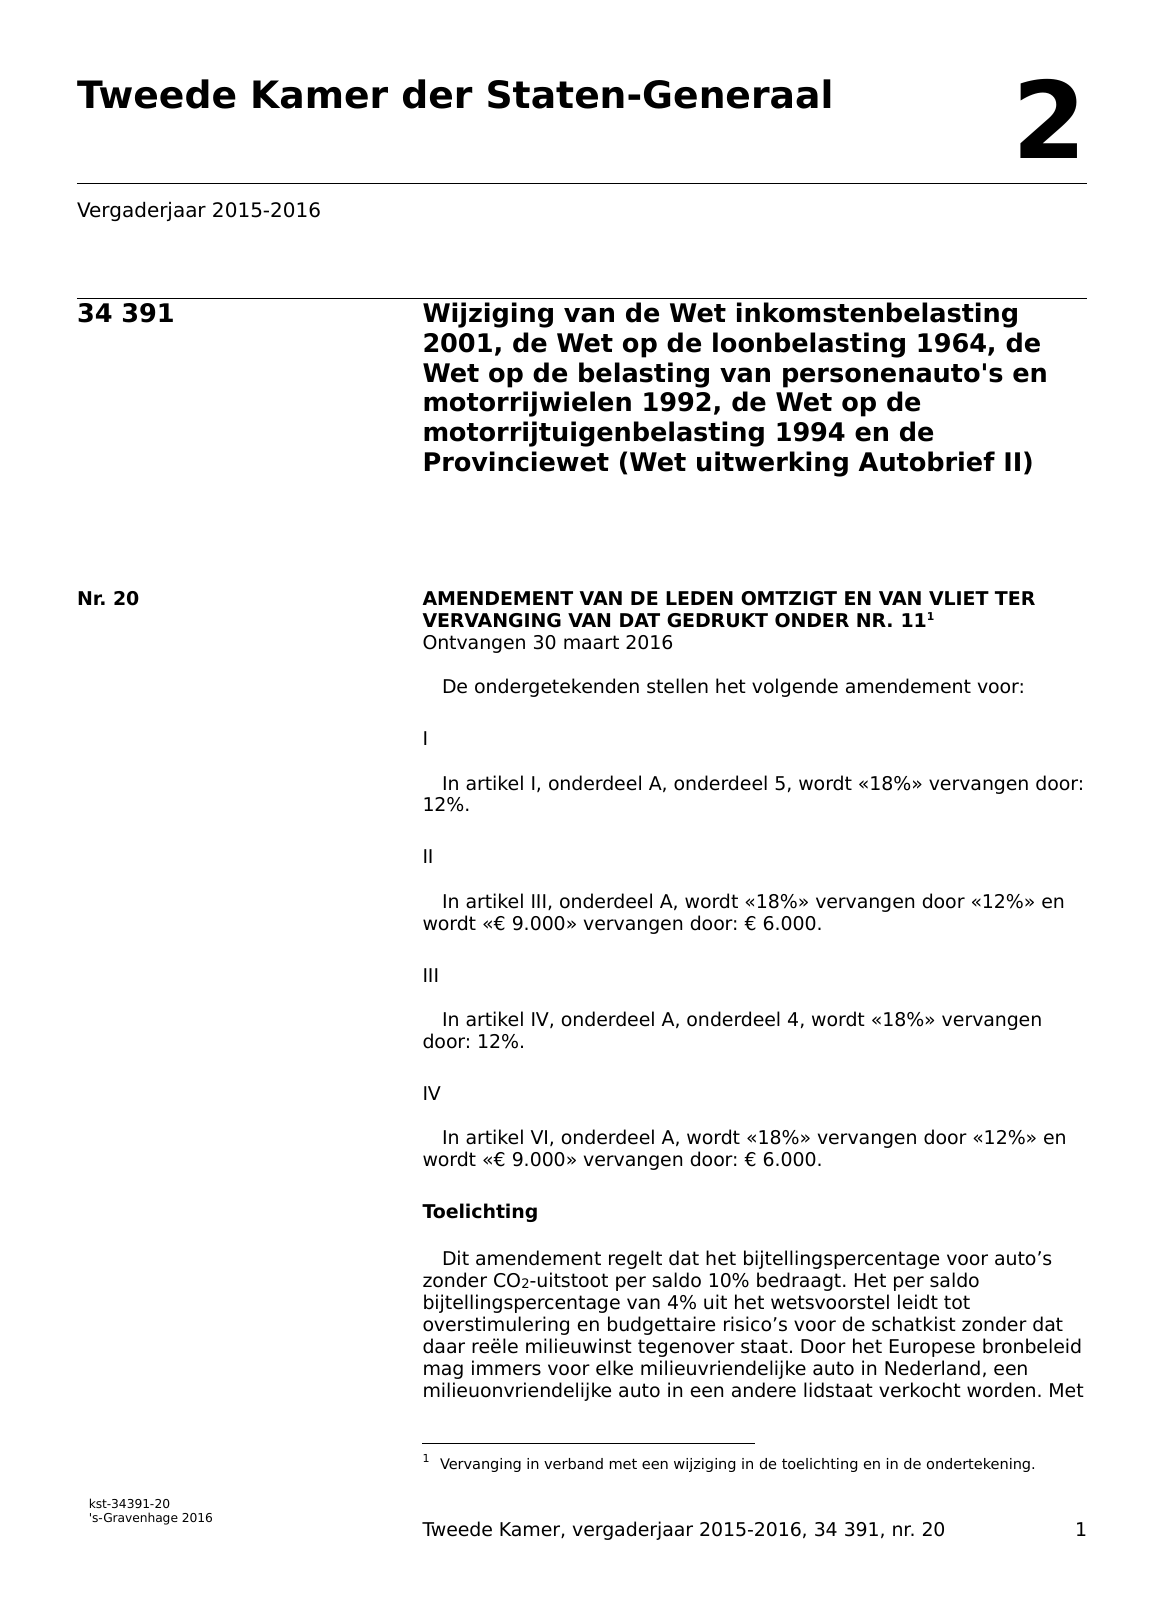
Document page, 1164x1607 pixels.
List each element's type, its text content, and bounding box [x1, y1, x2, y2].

text De ondergetekenden stellen het volgende amendement voor: [422, 676, 1087, 698]
subtitle 34 391 Wijziging van de Wet inkomstenbelasting 2001, de Wet op de loonbelasting 1964, de Wet op de belasting van personenauto's en motorrijwielen 1992, de Wet op de motorrijtuigenbelasting 1994 en de Provinciewet (Wet uitwerking Autobrief II) [77, 299, 1087, 477]
subtitle II [422, 846, 1087, 868]
text Vervanging in verband met een wijziging in de toelichting en in de ondertekening. [422, 1452, 1087, 1474]
subtitle III [422, 964, 1087, 986]
subtitle Nr. 20 AMENDEMENT VAN DE LEDEN OMTZIGT EN VAN VLIET TER VERVANGING VAN DAT GEDRUKT ONDER NR. 11 [77, 588, 1087, 632]
text Dit amendement regelt dat het bijtellingspercentage voor auto’s zonder CO2-uitstoot per saldo 10% bedraagt. Het per saldo bijtellingspercentage van 4% uit het wetsvoorstel leidt tot overstimulering en budgettaire risico’s voor de schatkist zonder dat daar reële milieuwinst tegenover staat. Door het Europese bronbeleid mag immers voor elke milieuvriendelijke auto in Nederland, een milieuonvriendelijke auto in een andere lidstaat verkocht worden. Met [422, 1248, 1087, 1402]
text In artikel III, onderdeel A, wordt «18%» vervangen door «12%» en wordt «€ 9.000» vervangen door: € 6.000. [422, 891, 1087, 934]
text In artikel I, onderdeel A, onderdeel 5, wordt «18%» vervangen door: 12%. [422, 772, 1087, 816]
text In artikel IV, onderdeel A, onderdeel 4, wordt «18%» vervangen door: 12%. [422, 1009, 1087, 1053]
text Ontvangen 30 maart 2016 [422, 632, 1087, 654]
text 's-Gravenhage 2016 [88, 1511, 323, 1525]
text kst-34391-20 [88, 1497, 323, 1511]
subtitle IV [422, 1083, 1087, 1104]
table_cell Vergaderjaar 2015-2016 [77, 184, 1087, 298]
table_header Tweede Kamer der Staten-Generaal [77, 59, 886, 183]
text In artikel VI, onderdeel A, wordt «18%» vervangen door «12%» en wordt «€ 9.000» vervangen door: € 6.000. [422, 1127, 1087, 1171]
subtitle I [422, 728, 1087, 750]
table_header 2 [886, 59, 1087, 183]
subtitle Toelichting [422, 1201, 1087, 1223]
